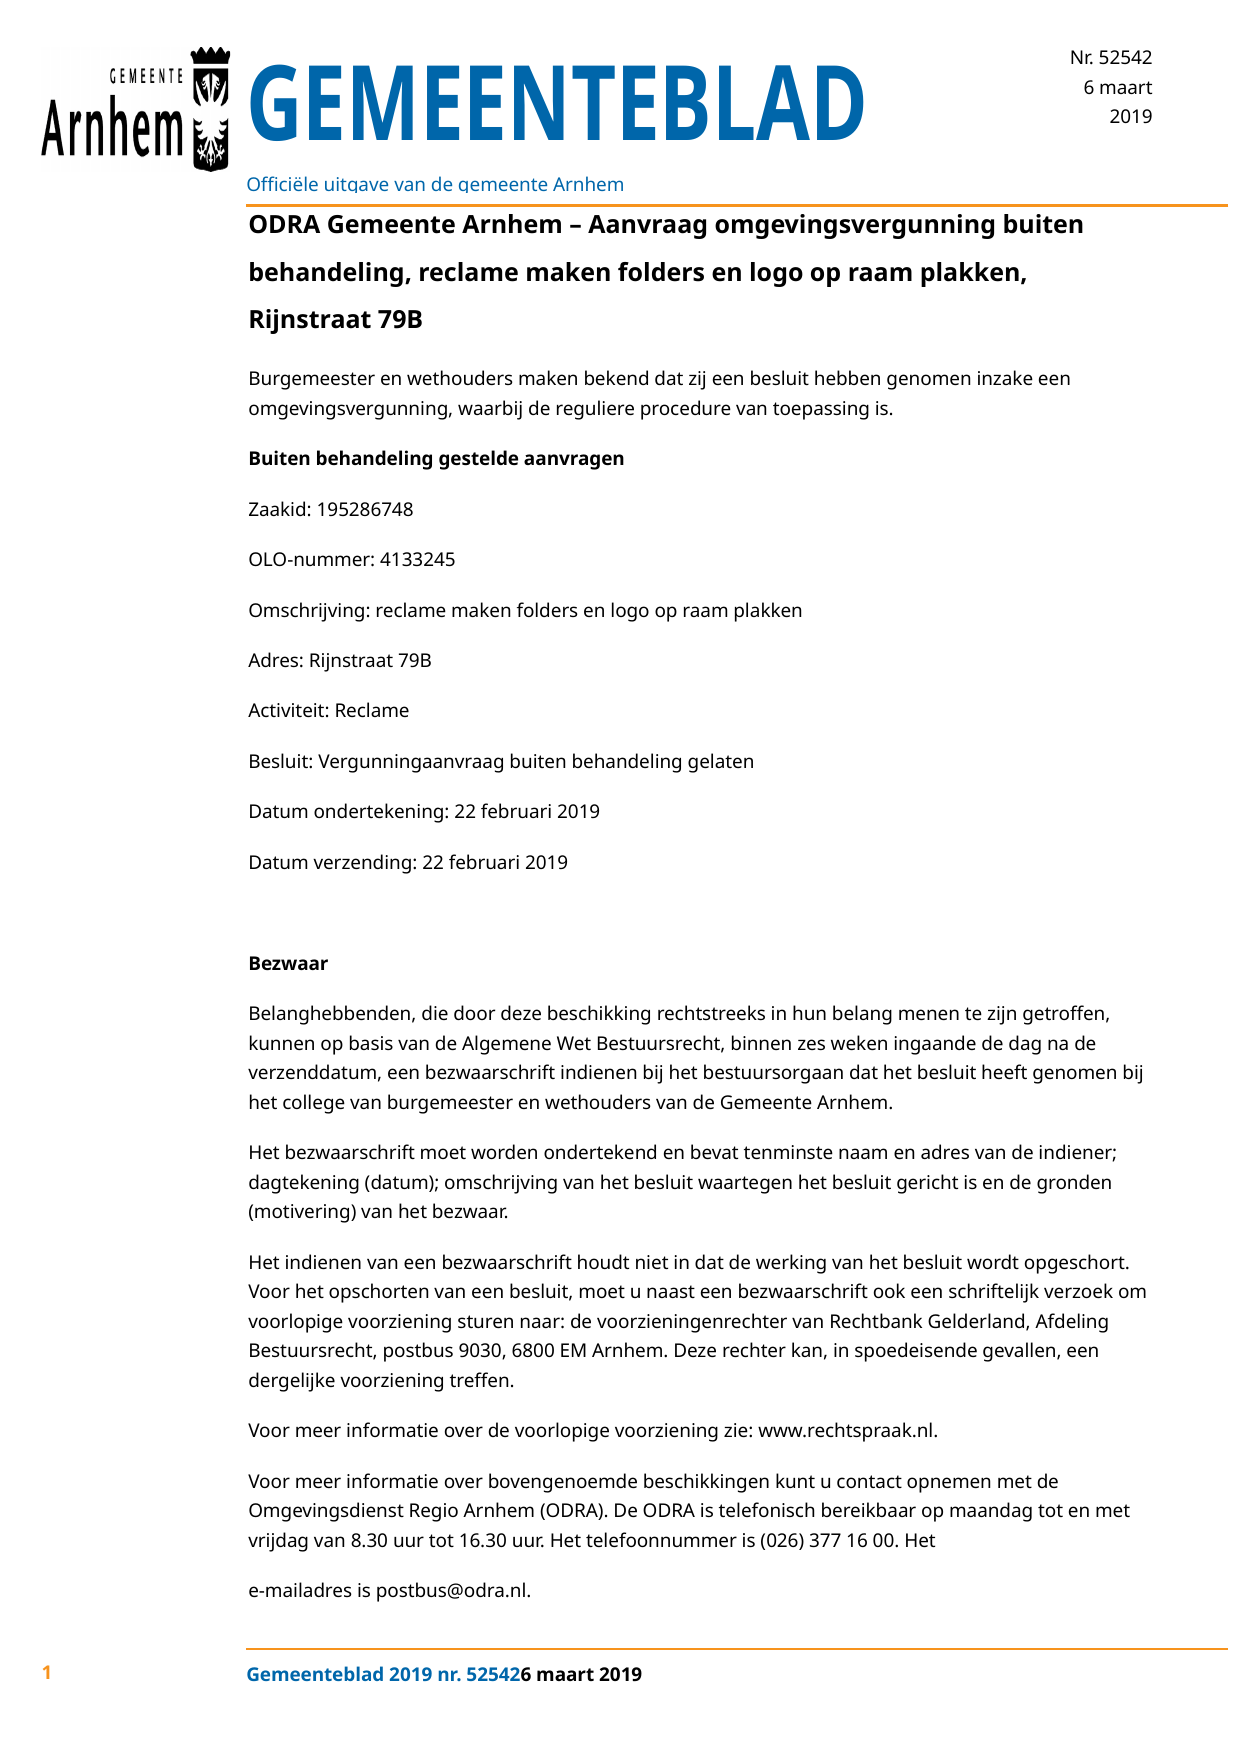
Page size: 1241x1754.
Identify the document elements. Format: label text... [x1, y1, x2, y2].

text Datum ondertekening: 22 februari 2019 [248, 798, 1152, 824]
text OLO-nummer: 4133245 [248, 546, 1152, 572]
text Omschrijving: reclame maken folders en logo op raam plakken [248, 597, 1152, 622]
text Het bezwaarschrift moet worden ondertekend en bevat tenminste naam en adres van de indiener; dagtekening (datum); omschrijving van het besluit waartegen het besluit gericht is en de gronden (motivering) van het bezwaar. [248, 1139, 1152, 1224]
text e-mailadres is postbus@odra.nl. [248, 1578, 1152, 1603]
text Belanghebbenden, die door deze beschikking rechtstreeks in hun belang menen te zijn getroffen, kunnen op basis van de Algemene Wet Bestuursrecht, binnen zes weken ingaande de dag na de verzenddatum, een bezwaarschrift indienen bij het bestuursorgaan dat het besluit heeft genomen bij het college van burgemeester en wethouders van de Gemeente Arnhem. [248, 1000, 1152, 1114]
text Buiten behandeling gestelde aanvragen [248, 446, 1152, 471]
text Voor meer informatie over bovengenoemde beschikkingen kunt u contact opnemen met de Omgevingsdienst Regio Arnhem (ODRA). De ODRA is telefonisch bereikbaar op maandag tot en met vrijdag van 8.30 uur tot 16.30 uur. Het telefoonnummer is (026) 377 16 00. Het [248, 1468, 1152, 1553]
text Burgemeester en wethouders maken bekend dat zij een besluit hebben genomen inzake een omgevingsvergunning, waarbij de reguliere procedure van toepassing is. [248, 366, 1152, 421]
text Het indienen van een bezwaarschrift houdt niet in dat de werking van het besluit wordt opgeschort. Voor het opschorten van een besluit, moet u naast een bezwaarschrift ook een schriftelijk verzoek om voorlopige voorziening sturen naar: de voorzieningenrechter van Rechtbank Gelderland, Afdeling Bestuursrecht, postbus 9030, 6800 EM Arnhem. Deze rechter kan, in spoedeisende gevallen, een dergelijke voorziening treffen. [248, 1249, 1152, 1393]
text Besluit: Vergunningaanvraag buiten behandeling gelaten [248, 748, 1152, 774]
text Bezwaar [248, 950, 1152, 975]
text Datum verzending: 22 februari 2019 [248, 849, 1152, 874]
text Zaakid: 195286748 [248, 496, 1152, 522]
text ODRA Gemeente Arnhem – Aanvraag omgevingsvergunning buiten behandeling, reclame maken folders en logo op raam plakken, Rijnstraat 79B [248, 207, 1152, 336]
text Voor meer informatie over de voorlopige voorziening zie: www.rechtspraak.nl. [248, 1418, 1152, 1443]
text Adres: Rijnstraat 79B [248, 647, 1152, 673]
picture [41, 47, 231, 172]
text Activiteit: Reclame [248, 698, 1152, 723]
